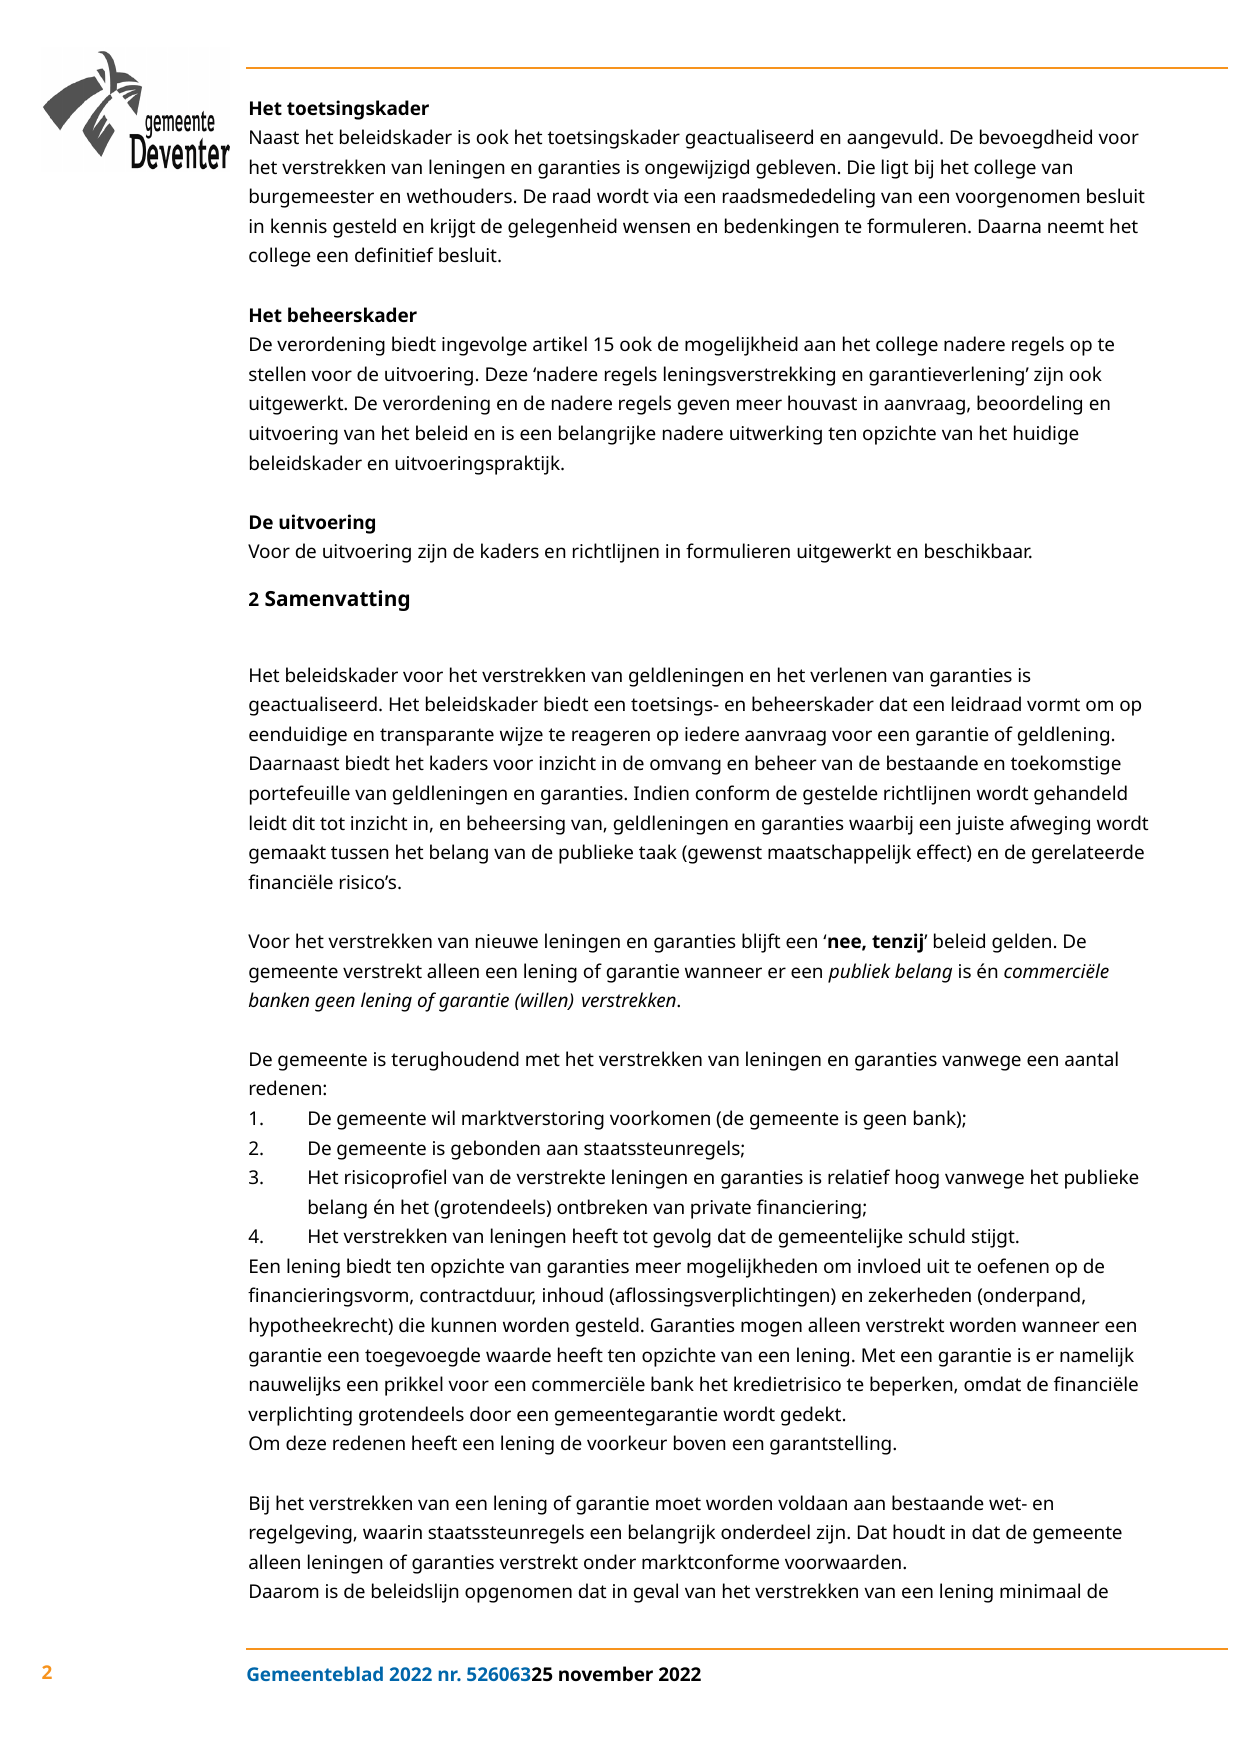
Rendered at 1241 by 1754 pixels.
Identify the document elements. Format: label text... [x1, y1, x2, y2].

text De gemeente is terughoudend met het verstrekken van leningen en garanties vanwege een aantal redenen: [248, 1046, 1152, 1101]
text Voor de uitvoering zijn de kaders en richtlijnen in formulieren uitgewerkt en beschikbaar. [248, 538, 1152, 564]
text De uitvoering [248, 509, 1152, 535]
text Het beheerskader [248, 302, 1152, 328]
text Om deze redenen heeft een lening de voorkeur boven een garantstelling. [248, 1431, 1152, 1456]
text De verordening biedt ingevolge artikel 15 ook de mogelijkheid aan het college nadere regels op te stellen voor de uitvoering. Deze ‘nadere regels leningsverstrekking en garantieverlening’ zijn ook uitgewerkt. De verordening en de nadere regels geven meer houvast in aanvraag, beoordeling en uitvoering van het beleid en is een belangrijke nadere uitwerking ten opzichte van het huidige beleidskader en uitvoeringspraktijk. [248, 331, 1152, 476]
text Het beleidskader voor het verstrekken van geldleningen en het verlenen van garanties is geactualiseerd. Het beleidskader biedt een toetsings- en beheerskader dat een leidraad vormt om op eenduidige en transparante wijze te reageren op iedere aanvraag voor een garantie of geldlening. [248, 662, 1152, 747]
list Het verstrekken van leningen heeft tot gevolg dat de gemeentelijke schuld stijgt. [248, 1223, 1152, 1249]
picture [41, 47, 231, 172]
text Naast het beleidskader is ook het toetsingskader geactualiseerd en aangevuld. De bevoegdheid voor het verstrekken van leningen en garanties is ongewijzigd gebleven. Die ligt bij het college van burgemeester en wethouders. De raad wordt via een raadsmededeling van een voorgenomen besluit in kennis gesteld en krijgt de gelegenheid wensen en bedenkingen te formuleren. Daarna neemt het college een definitief besluit. [248, 124, 1152, 268]
text Daarom is de beleidslijn opgenomen dat in geval van het verstrekken van een lening minimaal de [248, 1578, 1152, 1604]
text Een lening biedt ten opzichte van garanties meer mogelijkheden om invloed uit te oefenen op de financieringsvorm, contractduur, inhoud (aflossingsverplichtingen) en zekerheden (onderpand, hypotheekrecht) die kunnen worden gesteld. Garanties mogen alleen verstrekt worden wanneer een garantie een toegevoegde waarde heeft ten opzichte van een lening. Met een garantie is er namelijk nauwelijks een prikkel voor een commerciële bank het kredietrisico te beperken, omdat de financiële verplichting grotendeels door een gemeentegarantie wordt gedekt. [248, 1253, 1152, 1427]
list Het risicoprofiel van de verstrekte leningen en garanties is relatief hoog vanwege het publieke belang én het (grotendeels) ontbreken van private financiering; [248, 1164, 1152, 1219]
text Bij het verstrekken van een lening of garantie moet worden voldaan aan bestaande wet- en regelgeving, waarin staatssteunregels een belangrijk onderdeel zijn. Dat houdt in dat de gemeente alleen leningen of garanties verstrekt onder marktconforme voorwaarden. [248, 1490, 1152, 1574]
text 2 Samenvatting [248, 584, 1152, 613]
text Daarnaast biedt het kaders voor inzicht in de omvang en beheer van de bestaande en toekomstige portefeuille van geldleningen en garanties. Indien conform de gestelde richtlijnen wordt gehandeld leidt dit tot inzicht in, en beheersing van, geldleningen en garanties waarbij een juiste afweging wordt gemaakt tussen het belang van de publieke taak (gewenst maatschappelijk effect) en de gerelateerde financiële risico’s. [248, 751, 1152, 895]
text Het toetsingskader [248, 95, 1152, 121]
table_header Voor het verstrekken van nieuwe leningen en garanties blijft een ‘nee, tenzij’ beleid gelden. De gemeente verstrekt alleen een lening of garantie wanneer er een publiek belang is én commerciële banken geen lening of garantie (willen) verstrekken. [248, 928, 1152, 1013]
list De gemeente wil marktverstoring voorkomen (de gemeente is geen bank); [248, 1105, 1152, 1131]
list De gemeente is gebonden aan staatssteunregels; [248, 1135, 1152, 1160]
